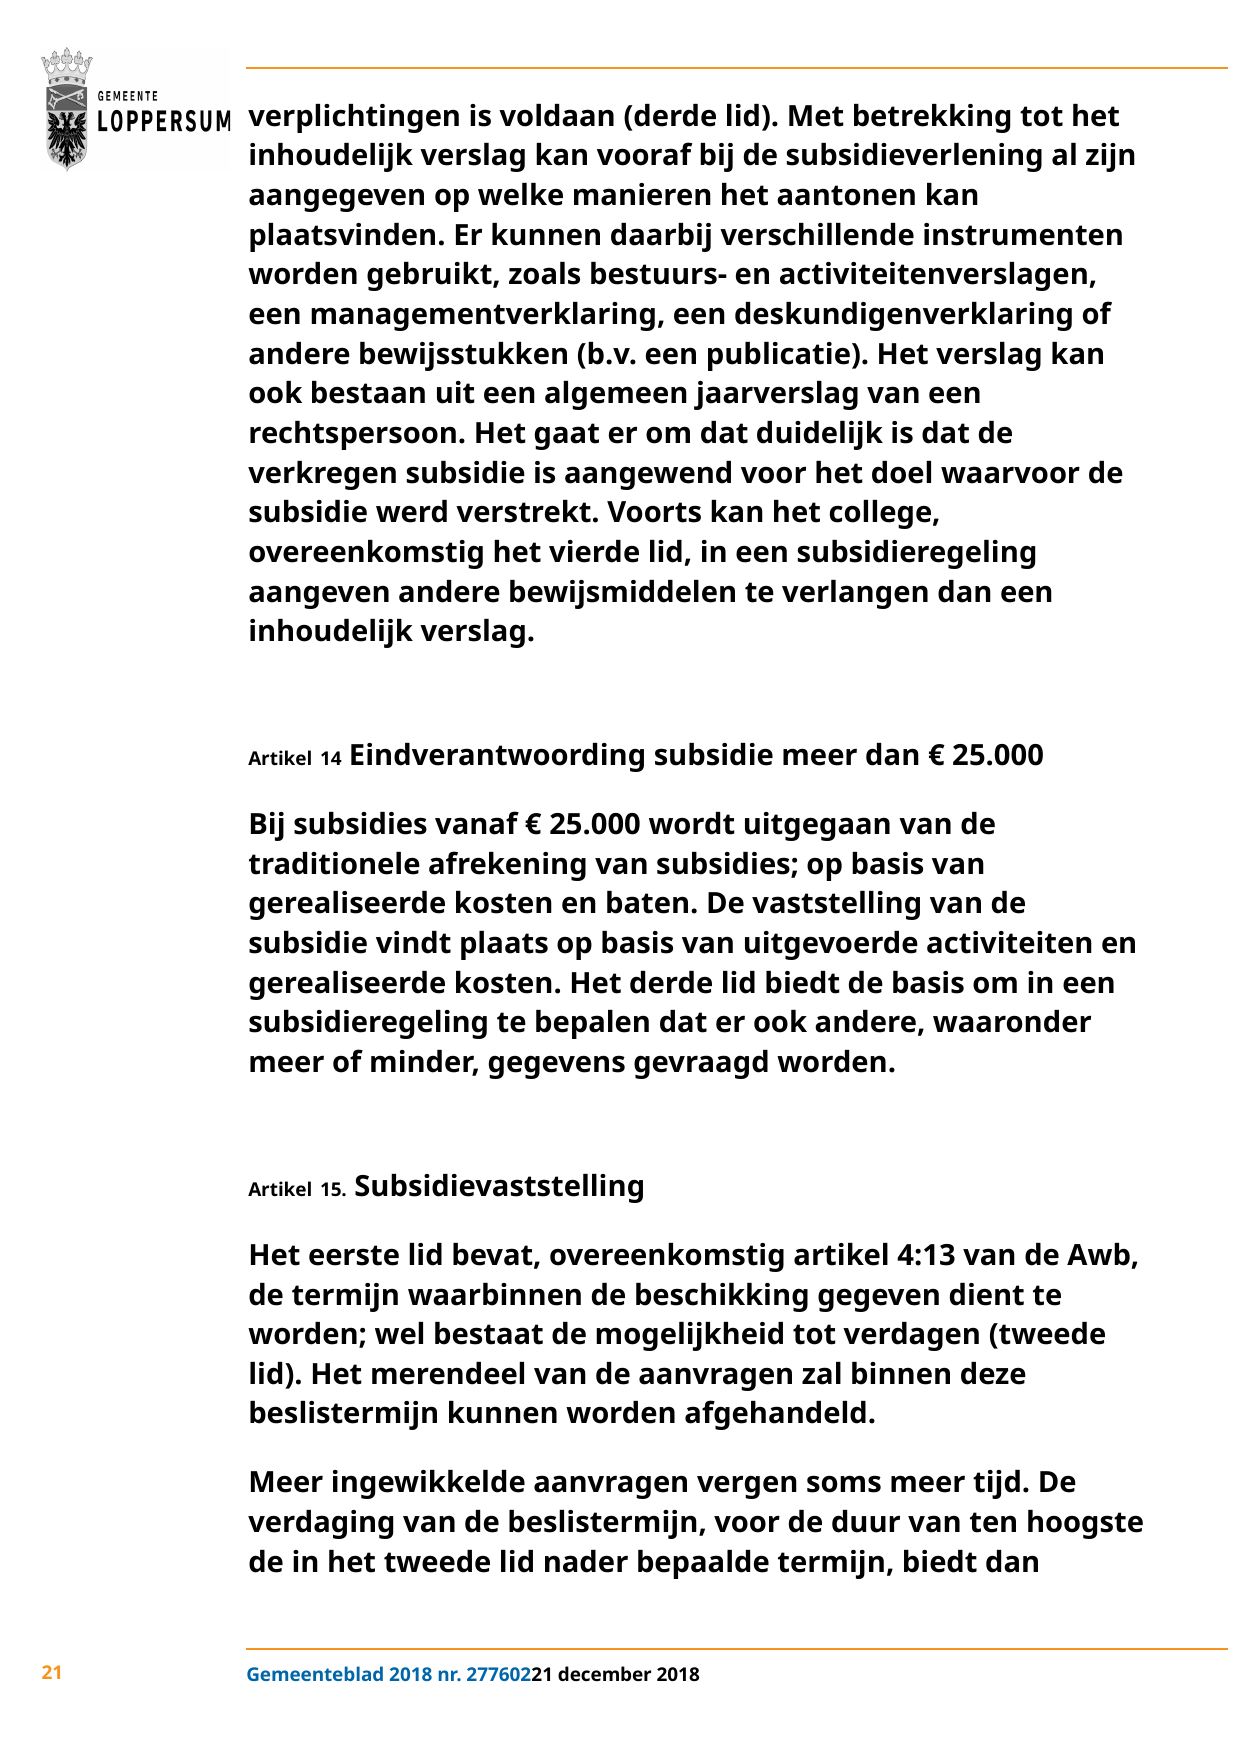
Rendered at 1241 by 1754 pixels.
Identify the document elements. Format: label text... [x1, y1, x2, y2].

text Het eerste lid bevat, overeenkomstig artikel 4:13 van de Awb, de termijn waarbinnen de beschikking gegeven dient te worden; wel bestaat de mogelijkheid tot verdagen (tweede lid). Het merendeel van de aanvragen zal binnen deze beslistermijn kunnen worden afgehandeld. [248, 1234, 1152, 1432]
picture [41, 47, 231, 172]
text Meer ingewikkelde aanvragen vergen soms meer tijd. De verdaging van de beslistermijn, voor de duur van ten hoogste de in het tweede lid nader bepaalde termijn, biedt dan [248, 1462, 1152, 1581]
text verplichtingen is voldaan (derde lid). Met betrekking tot het inhoudelijk verslag kan vooraf bij de subsidieverlening al zijn aangegeven op welke manieren het aantonen kan plaatsvinden. Er kunnen daarbij verschillende instrumenten worden gebruikt, zoals bestuurs- en activiteitenverslagen, een managementverklaring, een deskundigenverklaring of andere bewijsstukken (b.v. een publicatie). Het verslag kan ook bestaan uit een algemeen jaarverslag van een rechtspersoon. Het gaat er om dat duidelijk is dat de verkregen subsidie is aangewend voor het doel waarvoor de subsidie werd verstrekt. Voorts kan het college, overeenkomstig het vierde lid, in een subsidieregeling aangeven andere bewijsmiddelen te verlangen dan een inhoudelijk verslag. [248, 95, 1152, 650]
text Bij subsidies vanaf € 25.000 wordt uitgegaan van de traditionele afrekening van subsidies; op basis van gerealiseerde kosten en baten. De vaststelling van de subsidie vindt plaats op basis van uitgevoerde activiteiten en gerealiseerde kosten. Het derde lid biedt de basis om in een subsidieregeling te bepalen dat er ook andere, waaronder meer of minder, gegevens gevraagd worden. [248, 803, 1152, 1081]
text Artikel 14 Eindverantwoording subsidie meer dan € 25.000 [248, 734, 1152, 774]
text Artikel 15. Subsidievaststelling [248, 1165, 1152, 1205]
